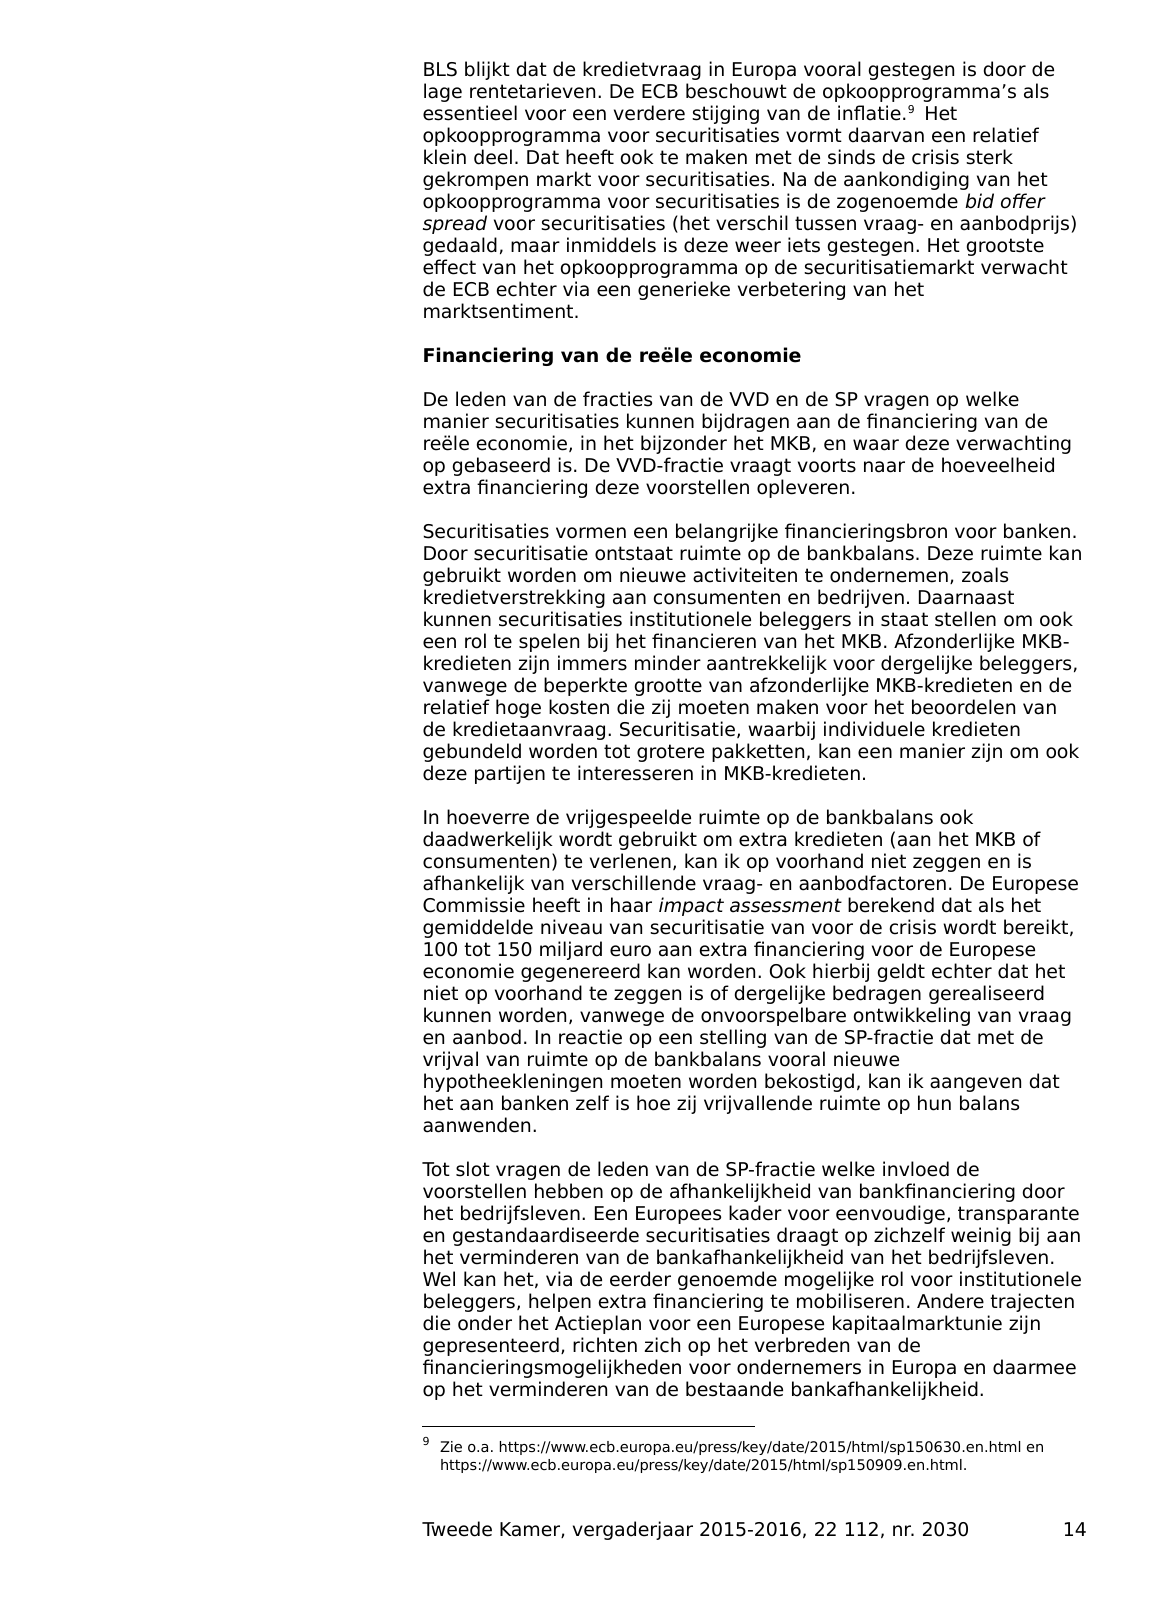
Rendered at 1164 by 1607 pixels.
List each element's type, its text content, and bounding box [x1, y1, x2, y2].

text Tot slot vragen de leden van de SP-fractie welke invloed de voorstellen hebben op de afhankelijkheid van bankfinanciering door het bedrijfsleven. Een Europees kader voor eenvoudige, transparante en gestandaardiseerde securitisaties draagt op zichzelf weinig bij aan het verminderen van de bankafhankelijkheid van het bedrijfsleven. Wel kan het, via de eerder genoemde mogelijke rol voor institutionele beleggers, helpen extra financiering te mobiliseren. Andere trajecten die onder het Actieplan voor een Europese kapitaalmarktunie zijn gepresenteerd, richten zich op het verbreden van de financieringsmogelijkheden voor ondernemers in Europa en daarmee op het verminderen van de bestaande bankafhankelijkheid. [422, 1159, 1087, 1401]
subtitle Financiering van de reële economie [422, 345, 1087, 367]
text Securitisaties vormen een belangrijke financieringsbron voor banken. Door securitisatie ontstaat ruimte op de bankbalans. Deze ruimte kan gebruikt worden om nieuwe activiteiten te ondernemen, zoals kredietverstrekking aan consumenten en bedrijven. Daarnaast kunnen securitisaties institutionele beleggers in staat stellen om ook een rol te spelen bij het financieren van het MKB. Afzonderlijke MKB-kredieten zijn immers minder aantrekkelijk voor dergelijke beleggers, vanwege de beperkte grootte van afzonderlijke MKB-kredieten en de relatief hoge kosten die zij moeten maken voor het beoordelen van de kredietaanvraag. Securitisatie, waarbij individuele kredieten gebundeld worden tot grotere pakketten, kan een manier zijn om ook deze partijen te interesseren in MKB-kredieten. [422, 521, 1087, 785]
text In hoeverre de vrijgespeelde ruimte op de bankbalans ook daadwerkelijk wordt gebruikt om extra kredieten (aan het MKB of consumenten) te verlenen, kan ik op voorhand niet zeggen en is afhankelijk van verschillende vraag- en aanbodfactoren. De Europese Commissie heeft in haar impact assessment berekend dat als het gemiddelde niveau van securitisatie van voor de crisis wordt bereikt, 100 tot 150 miljard euro aan extra financiering voor de Europese economie gegenereerd kan worden. Ook hierbij geldt echter dat het niet op voorhand te zeggen is of dergelijke bedragen gerealiseerd kunnen worden, vanwege de onvoorspelbare ontwikkeling van vraag en aanbod. In reactie op een stelling van de SP-fractie dat met de vrijval van ruimte op de bankbalans vooral nieuwe hypotheekleningen moeten worden bekostigd, kan ik aangeven dat het aan banken zelf is hoe zij vrijvallende ruimte op hun balans aanwenden. [422, 807, 1087, 1137]
text De leden van de fracties van de VVD en de SP vragen op welke manier securitisaties kunnen bijdragen aan de financiering van de reële economie, in het bijzonder het MKB, en waar deze verwachting op gebaseerd is. De VVD-fractie vraagt voorts naar de hoeveelheid extra financiering deze voorstellen opleveren. [422, 389, 1087, 499]
text BLS blijkt dat de kredietvraag in Europa vooral gestegen is door de lage rentetarieven. De ECB beschouwt de opkoopprogramma’s als essentieel voor een verdere stijging van de inflatie. Het opkoopprogramma voor securitisaties vormt daarvan een relatief klein deel. Dat heeft ook te maken met de sinds de crisis sterk gekrompen markt voor securitisaties. Na de aankondiging van het opkoopprogramma voor securitisaties is de zogenoemde bid offer spread voor securitisaties (het verschil tussen vraag- en aanbodprijs) gedaald, maar inmiddels is deze weer iets gestegen. Het grootste effect van het opkoopprogramma op de securitisatiemarkt verwacht de ECB echter via een generieke verbetering van het marktsentiment. [422, 59, 1087, 323]
text Zie o.a. https://www.ecb.europa.eu/press/key/date/2015/html/sp150630.en.html en https://www.ecb.europa.eu/press/key/date/2015/html/sp150909.en.html. [422, 1435, 1087, 1474]
